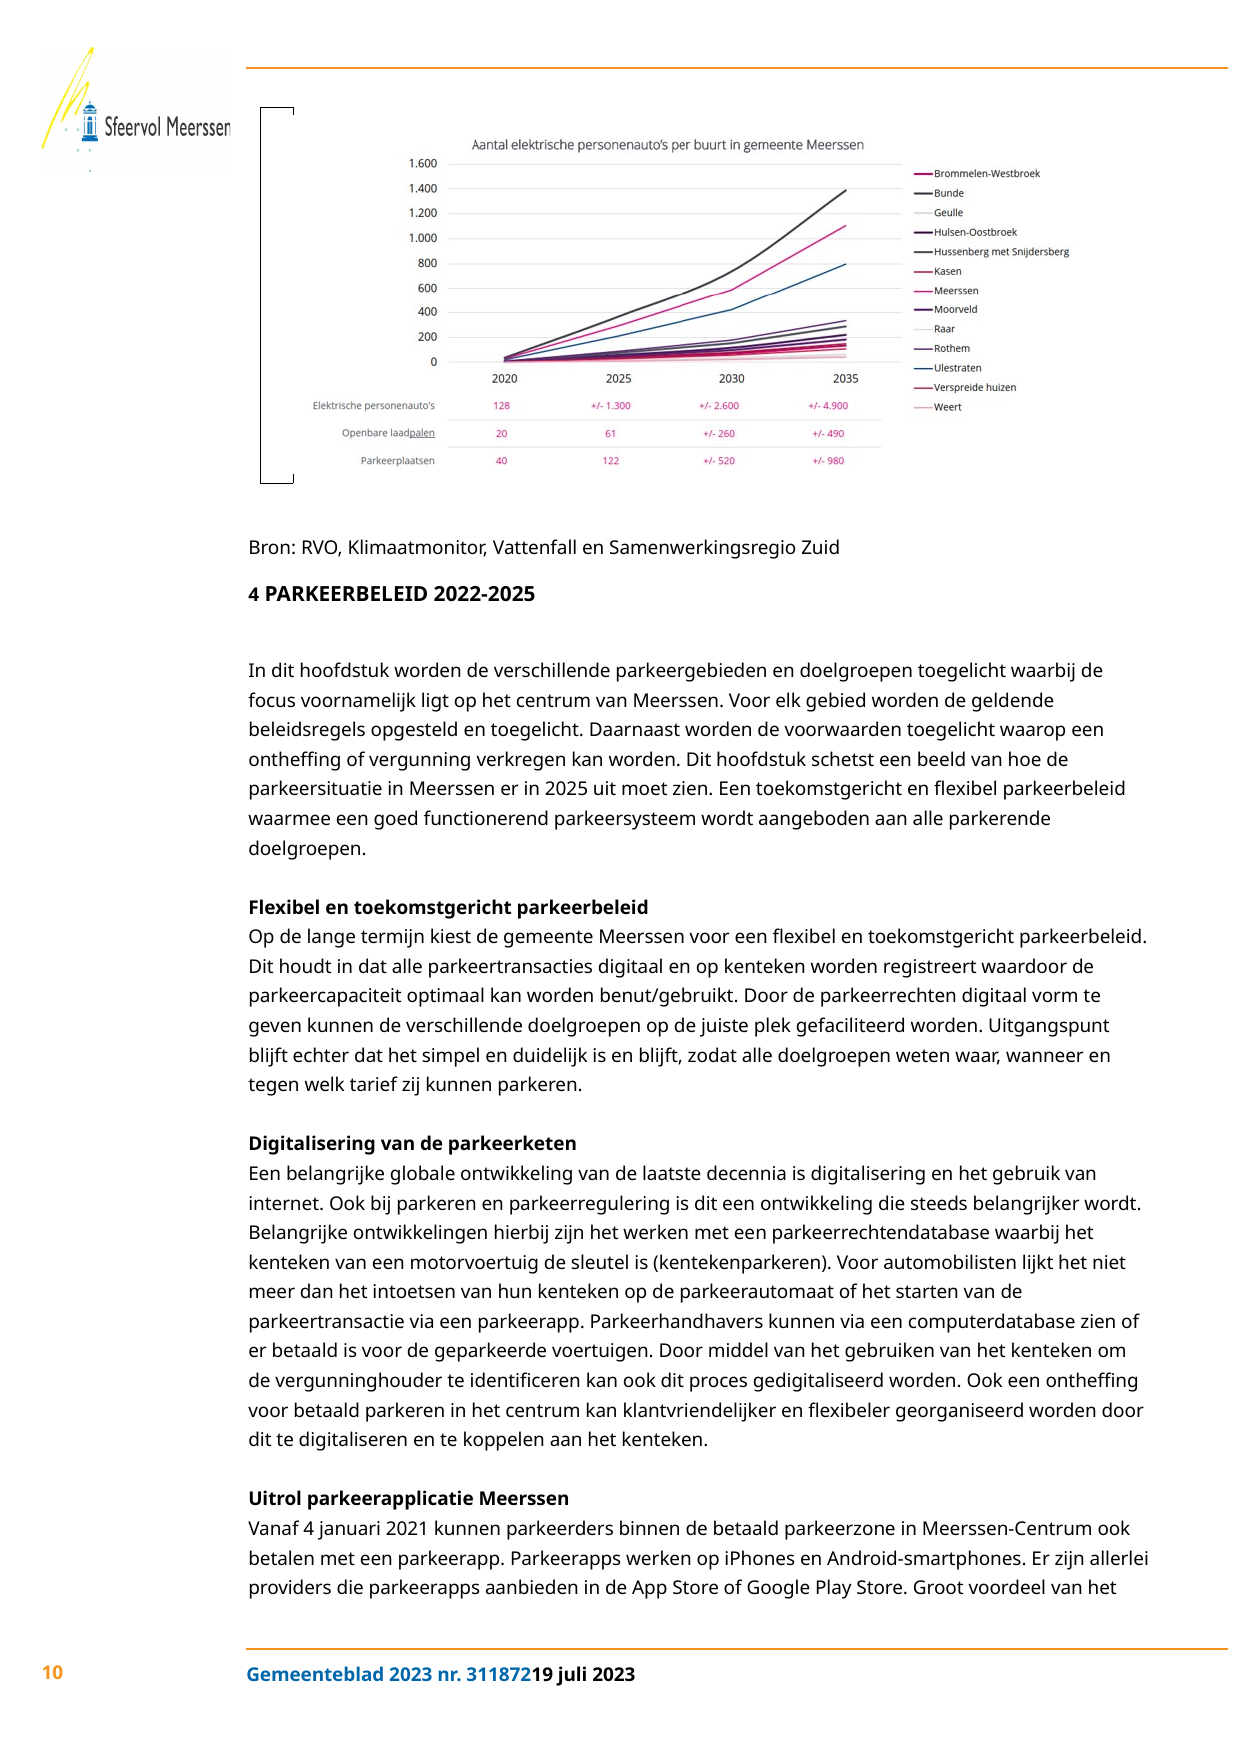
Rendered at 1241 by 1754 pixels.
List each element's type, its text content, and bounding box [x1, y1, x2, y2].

text Flexibel en toekomstgericht parkeerbeleid [248, 894, 1152, 920]
text In dit hoofdstuk worden de verschillende parkeergebieden en doelgroepen toegelicht waarbij de focus voornamelijk ligt op het centrum van Meerssen. Voor elk gebied worden de geldende beleidsregels opgesteld en toegelicht. Daarnaast worden de voorwaarden toegelicht waarop een ontheffing of vergunning verkregen kan worden. Dit hoofdstuk schetst een beeld van hoe de parkeersituatie in Meerssen er in 2025 uit moet zien. Een toekomstgericht en flexibel parkeerbeleid waarmee een goed functionerend parkeersysteem wordt aangeboden aan alle parkerende doelgroepen. [248, 657, 1152, 861]
text Uitrol parkeerapplicatie Meerssen [248, 1486, 1152, 1511]
text Digitalisering van de parkeerketen [248, 1131, 1152, 1156]
text Een belangrijke globale ontwikkeling van de laatste decennia is digitalisering en het gebruik van internet. Ook bij parkeren en parkeerregulering is dit een ontwikkeling die steeds belangrijker wordt. Belangrijke ontwikkelingen hierbij zijn het werken met een parkeerrechtendatabase waarbij het kenteken van een motorvoertuig de sleutel is (kentekenparkeren). Voor automobilisten lijkt het niet meer dan het intoetsen van hun kenteken op de parkeerautomaat of het starten van de parkeertransactie via een parkeerapp. Parkeerhandhavers kunnen via een computerdatabase zien of er betaald is voor de geparkeerde voertuigen. Door middel van het gebruiken van het kenteken om de vergunninghouder te identificeren kan ook dit proces gedigitaliseerd worden. Ook een ontheffing voor betaald parkeren in het centrum kan klantvriendelijker en flexibeler georganiseerd worden door dit te digitaliseren en te koppelen aan het kenteken. [248, 1160, 1152, 1452]
text Op de lange termijn kiest de gemeente Meerssen voor een flexibel en toekomstgericht parkeerbeleid. Dit houdt in dat alle parkeertransacties digitaal en op kenteken worden registreert waardoor de parkeercapaciteit optimaal kan worden benut/gebruikt. Door de parkeerrechten digitaal vorm te geven kunnen de verschillende doelgroepen op de juiste plek gefaciliteerd worden. Uitgangspunt blijft echter dat het simpel en duidelijk is en blijft, zodat alle doelgroepen weten waar, wanneer en tegen welk tarief zij kunnen parkeren. [248, 923, 1152, 1097]
picture [41, 47, 231, 172]
picture [268, 115, 1095, 474]
text Vanaf 4 januari 2021 kunnen parkeerders binnen de betaald parkeerzone in Meerssen-Centrum ook betalen met een parkeerapp. Parkeerapps werken op iPhones en Android-smartphones. Er zijn allerlei providers die parkeerapps aanbieden in de App Store of Google Play Store. Groot voordeel van het [248, 1515, 1152, 1600]
text 4 PARKEERBELEID 2022-2025 [248, 579, 1152, 608]
text Bron: RVO, Klimaatmonitor, Vattenfall en Samenwerkingsregio Zuid [248, 534, 1152, 560]
